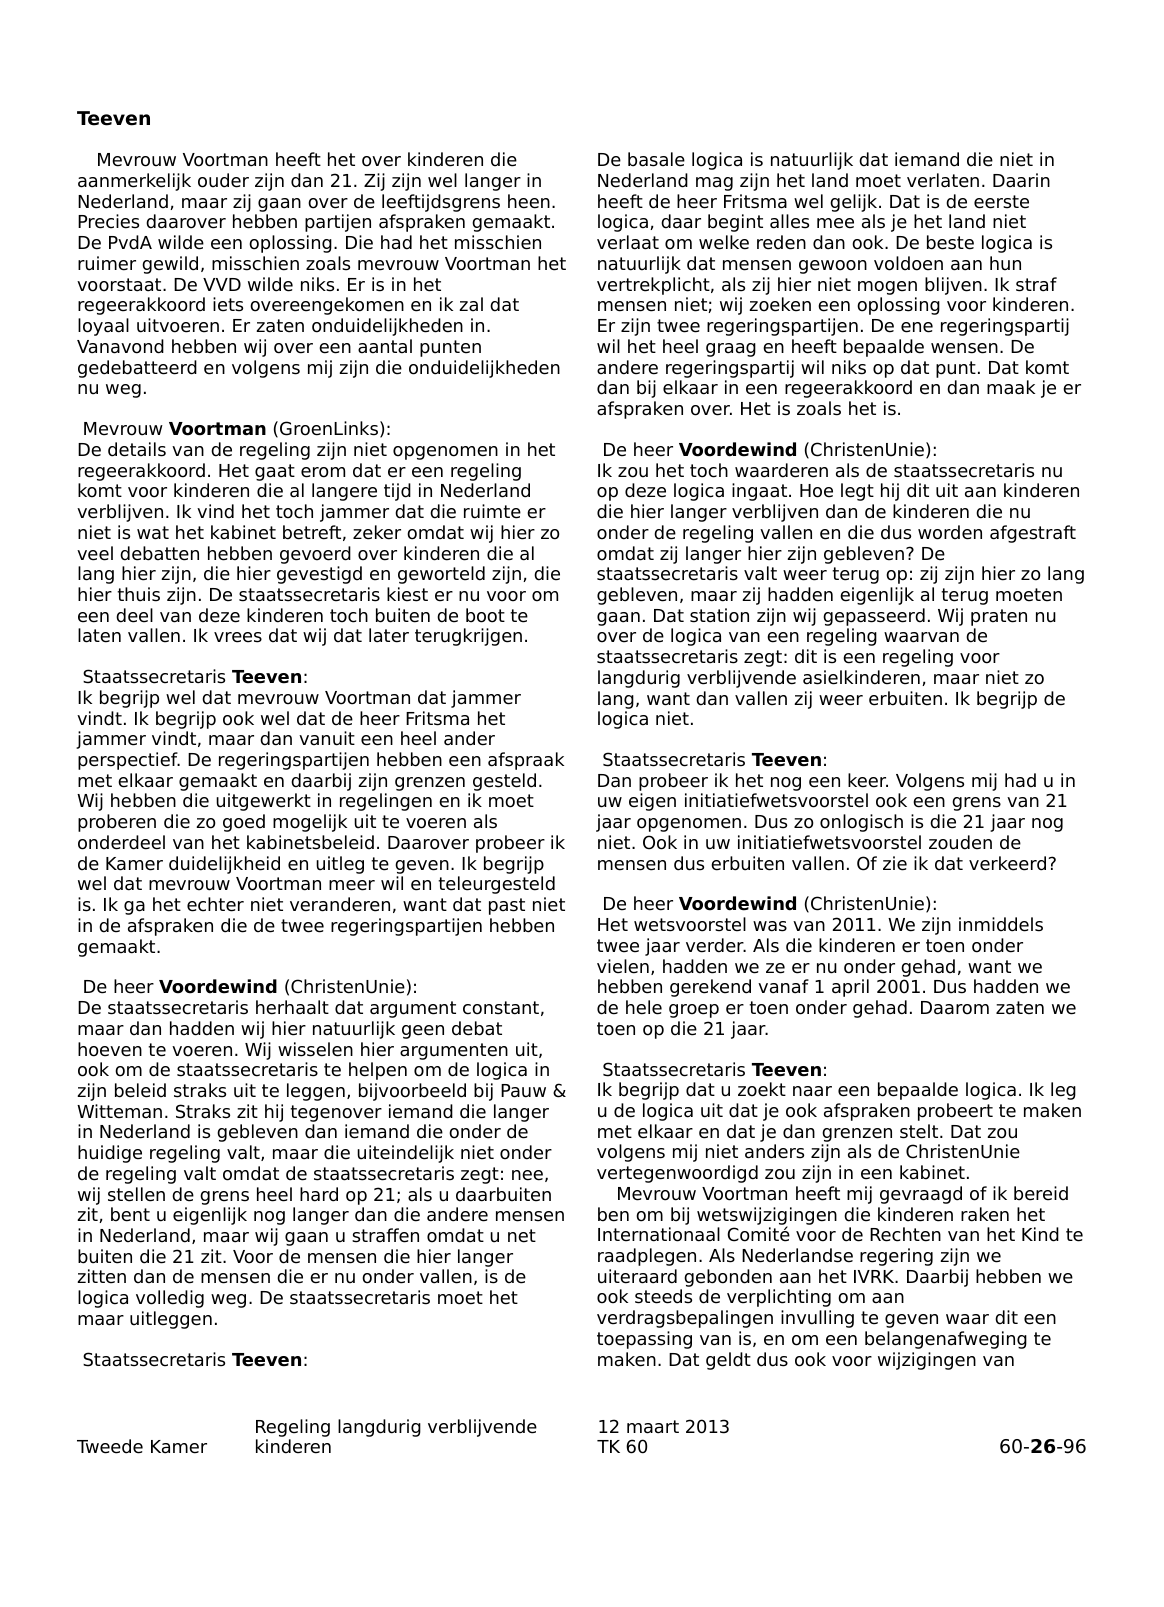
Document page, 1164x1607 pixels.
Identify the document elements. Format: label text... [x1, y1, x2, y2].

text Het wetsvoorstel was van 2011. We zijn inmiddels twee jaar verder. Als die kinderen er toen onder vielen, hadden we ze er nu onder gehad, want we hebben gerekend vanaf 1 april 2001. Dus hadden we de hele groep er toen onder gehad. Daarom zaten we toen op die 21 jaar. [596, 915, 1087, 1039]
text Mevrouw Voortman heeft mij gevraagd of ik bereid ben om bij wetswijzigingen die kinderen raken het Internationaal Comité voor de Rechten van het Kind te raadplegen. Als Nederlandse regering zijn we uiteraard gebonden aan het IVRK. Daarbij hebben we ook steeds de verplichting om aan verdragsbepalingen invulling te geven waar dit een toepassing van is, en om een belangenafweging te maken. Dat geldt dus ook voor wijzigingen van [596, 1184, 1087, 1370]
text Dan probeer ik het nog een keer. Volgens mij had u in uw eigen initiatiefwetsvoorstel ook een grens van 21 jaar opgenomen. Dus zo onlogisch is die 21 jaar nog niet. Ook in uw initiatiefwetsvoorstel zouden de mensen dus erbuiten vallen. Of zie ik dat verkeerd? [596, 771, 1087, 874]
text De staatssecretaris herhaalt dat argument constant, maar dan hadden wij hier natuurlijk geen debat hoeven te voeren. Wij wisselen hier argumenten uit, ook om de staatssecretaris te helpen om de logica in zijn beleid straks uit te leggen, bijvoorbeeld bij Pauw & Witteman. Straks zit hij tegenover iemand die langer in Nederland is gebleven dan iemand die onder de huidige regeling valt, maar die uiteindelijk niet onder de regeling valt omdat de staatssecretaris zegt: nee, wij stellen de grens heel hard op 21; als u daarbuiten zit, bent u eigenlijk nog langer dan die andere mensen in Nederland, maar wij gaan u straffen omdat u net buiten die 21 zit. Voor de mensen die hier langer zitten dan de mensen die er nu onder vallen, is de logica volledig weg. De staatssecretaris moet het maar uitleggen. [77, 998, 567, 1329]
text Staatssecretaris Teeven: [77, 667, 567, 688]
text Mevrouw Voortman (GroenLinks): [77, 419, 567, 440]
text De heer Voordewind (ChristenUnie): [596, 440, 1087, 460]
text De heer Voordewind (ChristenUnie): [77, 977, 567, 998]
text Ik zou het toch waarderen als de staatssecretaris nu op deze logica ingaat. Hoe legt hij dit uit aan kinderen die hier langer verblijven dan de kinderen die nu onder de regeling vallen en die dus worden afgestraft omdat zij langer hier zijn gebleven? De staatssecretaris valt weer terug op: zij zijn hier zo lang gebleven, maar zij hadden eigenlijk al terug moeten gaan. Dat station zijn wij gepasseerd. Wij praten nu over de logica van een regeling waarvan de staatssecretaris zegt: dit is een regeling voor langdurig verblijvende asielkinderen, maar niet zo lang, want dan vallen zij weer erbuiten. Ik begrijp de logica niet. [596, 460, 1087, 730]
text De details van de regeling zijn niet opgenomen in het regeerakkoord. Het gaat erom dat er een regeling komt voor kinderen die al langere tijd in Nederland verblijven. Ik vind het toch jammer dat die ruimte er niet is wat het kabinet betreft, zeker omdat wij hier zo veel debatten hebben gevoerd over kinderen die al lang hier zijn, die hier gevestigd en geworteld zijn, die hier thuis zijn. De staatssecretaris kiest er nu voor om een deel van deze kinderen toch buiten de boot te laten vallen. Ik vrees dat wij dat later terugkrijgen. [77, 440, 567, 647]
text Mevrouw Voortman heeft het over kinderen die aanmerkelijk ouder zijn dan 21. Zij zijn wel langer in Nederland, maar zij gaan over de leeftijdsgrens heen. Precies daarover hebben partijen afspraken gemaakt. De PvdA wilde een oplossing. Die had het misschien ruimer gewild, misschien zoals mevrouw Voortman het voorstaat. De VVD wilde niks. Er is in het regeerakkoord iets overeengekomen en ik zal dat loyaal uitvoeren. Er zaten onduidelijkheden in. Vanavond hebben wij over een aantal punten gedebatteerd en volgens mij zijn die onduidelijkheden nu weg. [77, 150, 567, 399]
text De heer Voordewind (ChristenUnie): [596, 894, 1087, 915]
text De basale logica is natuurlijk dat iemand die niet in Nederland mag zijn het land moet verlaten. Daarin heeft de heer Fritsma wel gelijk. Dat is de eerste logica, daar begint alles mee als je het land niet verlaat om welke reden dan ook. De beste logica is natuurlijk dat mensen gewoon voldoen aan hun vertrekplicht, als zij hier niet mogen blijven. Ik straf mensen niet; wij zoeken een oplossing voor kinderen. Er zijn twee regeringspartijen. De ene regeringspartij wil het heel graag en heeft bepaalde wensen. De andere regeringspartij wil niks op dat punt. Dat komt dan bij elkaar in een regeerakkoord en dan maak je er afspraken over. Het is zoals het is. [596, 150, 1087, 420]
text Ik begrijp wel dat mevrouw Voortman dat jammer vindt. Ik begrijp ook wel dat de heer Fritsma het jammer vindt, maar dan vanuit een heel ander perspectief. De regeringspartijen hebben een afspraak met elkaar gemaakt en daarbij zijn grenzen gesteld. Wij hebben die uitgewerkt in regelingen en ik moet proberen die zo goed mogelijk uit te voeren als onderdeel van het kabinetsbeleid. Daarover probeer ik de Kamer duidelijkheid en uitleg te geven. Ik begrijp wel dat mevrouw Voortman meer wil en teleurgesteld is. Ik ga het echter niet veranderen, want dat past niet in de afspraken die de twee regeringspartijen hebben gemaakt. [77, 688, 567, 957]
text Ik begrijp dat u zoekt naar een bepaalde logica. Ik leg u de logica uit dat je ook afspraken probeert te maken met elkaar en dat je dan grenzen stelt. Dat zou volgens mij niet anders zijn als de ChristenUnie vertegenwoordigd zou zijn in een kabinet. [596, 1080, 1087, 1184]
text Staatssecretaris Teeven: [596, 1059, 1087, 1080]
text Staatssecretaris Teeven: [77, 1349, 567, 1370]
text Staatssecretaris Teeven: [596, 750, 1087, 771]
